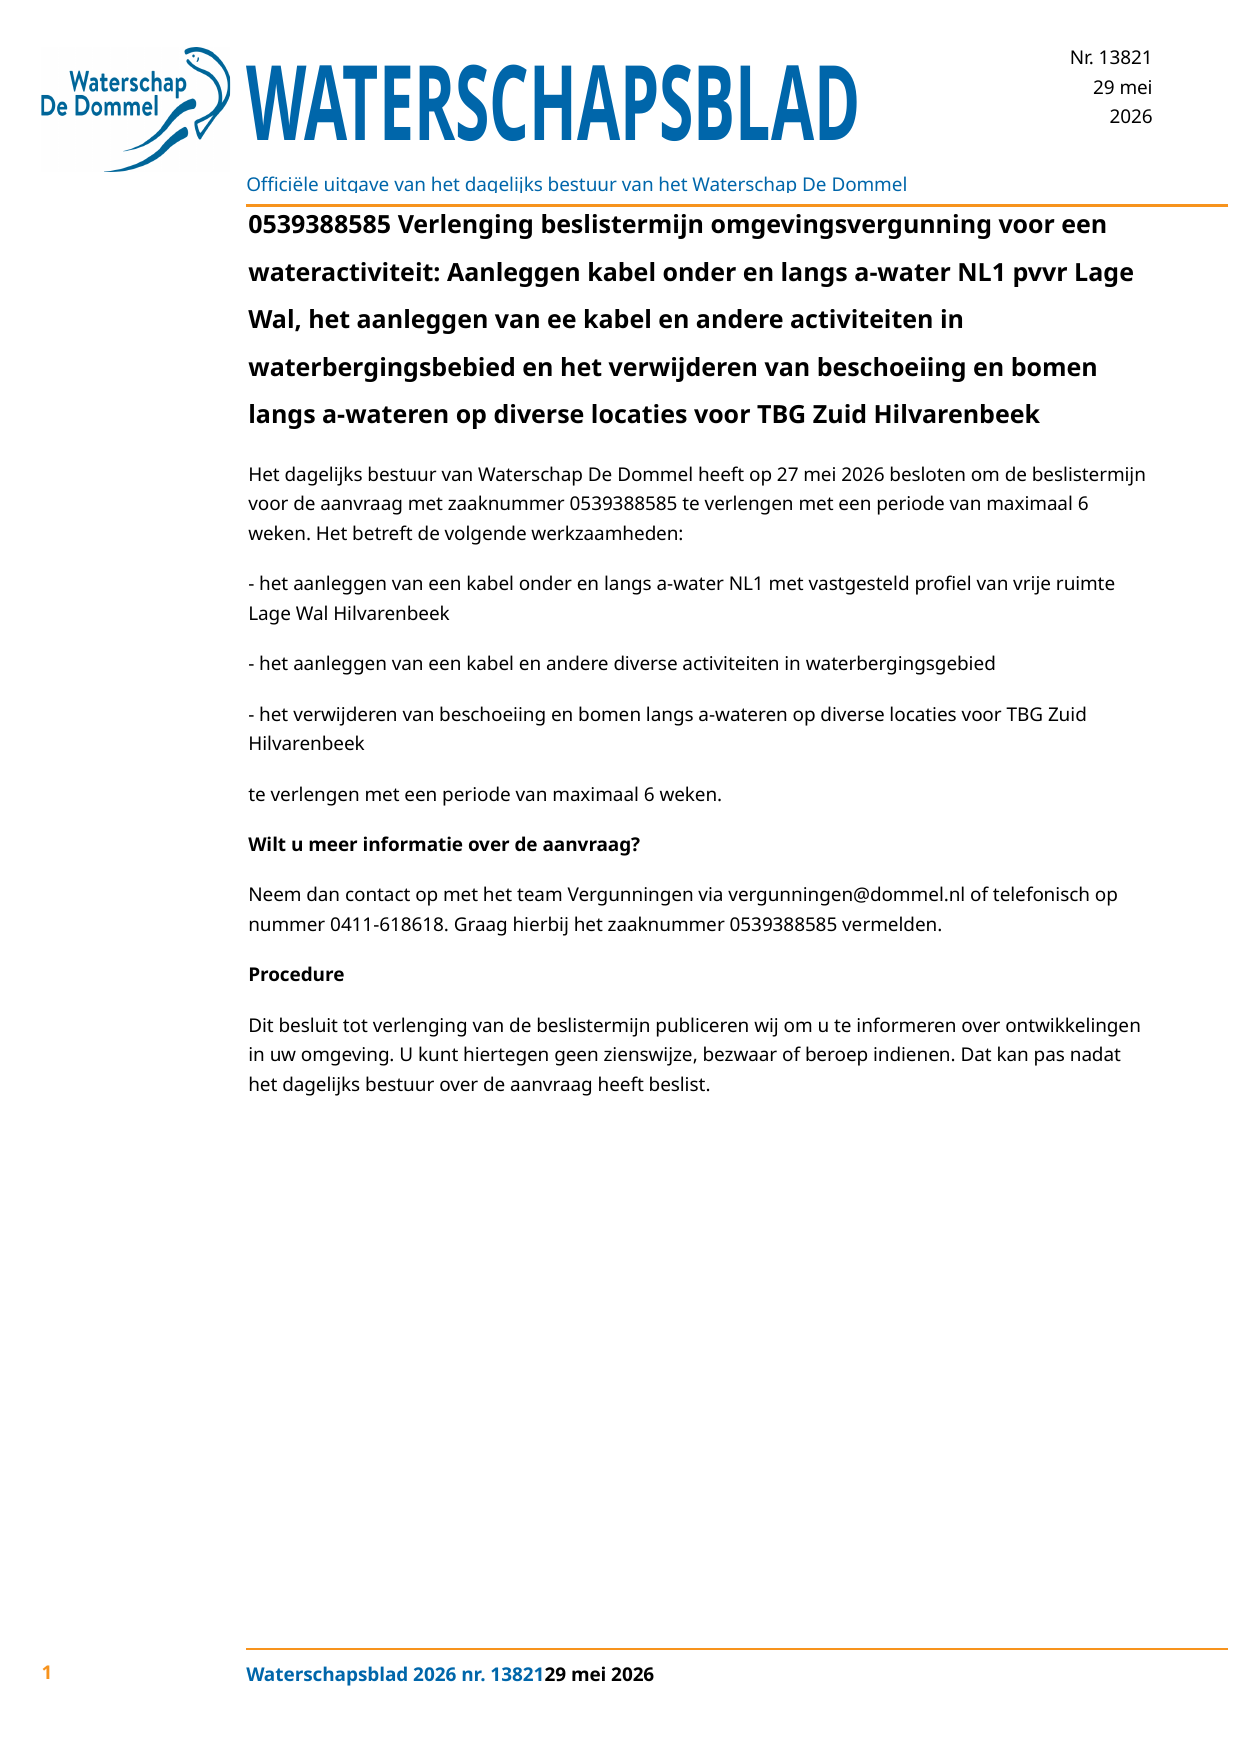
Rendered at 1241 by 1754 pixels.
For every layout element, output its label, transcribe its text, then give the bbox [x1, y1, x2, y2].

text 0539388585 Verlenging beslistermijn omgevingsvergunning voor een wateractiviteit: Aanleggen kabel onder en langs a-water NL1 pvvr Lage Wal, het aanleggen van ee kabel en andere activiteiten in waterbergingsbebied en het verwijderen van beschoeiing en bomen langs a-wateren op diverse locaties voor TBG Zuid Hilvarenbeek [248, 207, 1152, 431]
text Neem dan contact op met het team Vergunningen via vergunningen@dommel.nl of telefonisch op nummer 0411-618618. Graag hierbij het zaaknummer 0539388585 vermelden. [248, 882, 1152, 937]
text Dit besluit tot verlenging van de beslistermijn publiceren wij om u te informeren over ontwikkelingen in uw omgeving. U kunt hiertegen geen zienswijze, bezwaar of beroep indienen. Dat kan pas nadat het dagelijks bestuur over de aanvraag heeft beslist. [248, 1012, 1152, 1097]
text Procedure [248, 962, 1152, 987]
text Wilt u meer informatie over de aanvraag? [248, 831, 1152, 857]
text - het verwijderen van beschoeiing en bomen langs a-wateren op diverse locaties voor TBG Zuid Hilvarenbeek [248, 701, 1152, 756]
picture [45, 99, 51, 111]
picture [198, 118, 210, 131]
text - het aanleggen van een kabel en andere diverse activiteiten in waterbergingsgebied [248, 650, 1152, 676]
picture [204, 47, 231, 76]
text Het dagelijks bestuur van Waterschap De Dommel heeft op 27 mei 2026 besloten om de beslistermijn voor de aanvraag met zaaknummer 0539388585 te verlengen met een periode van maximaal 6 weken. Het betreft de volgende werkzaamheden: [248, 461, 1152, 546]
text - het aanleggen van een kabel onder en langs a-water NL1 met vastgesteld profiel van vrije ruimte Lage Wal Hilvarenbeek [248, 570, 1152, 626]
picture [41, 47, 231, 172]
text te verlengen met een periode van maximaal 6 weken. [248, 781, 1152, 806]
